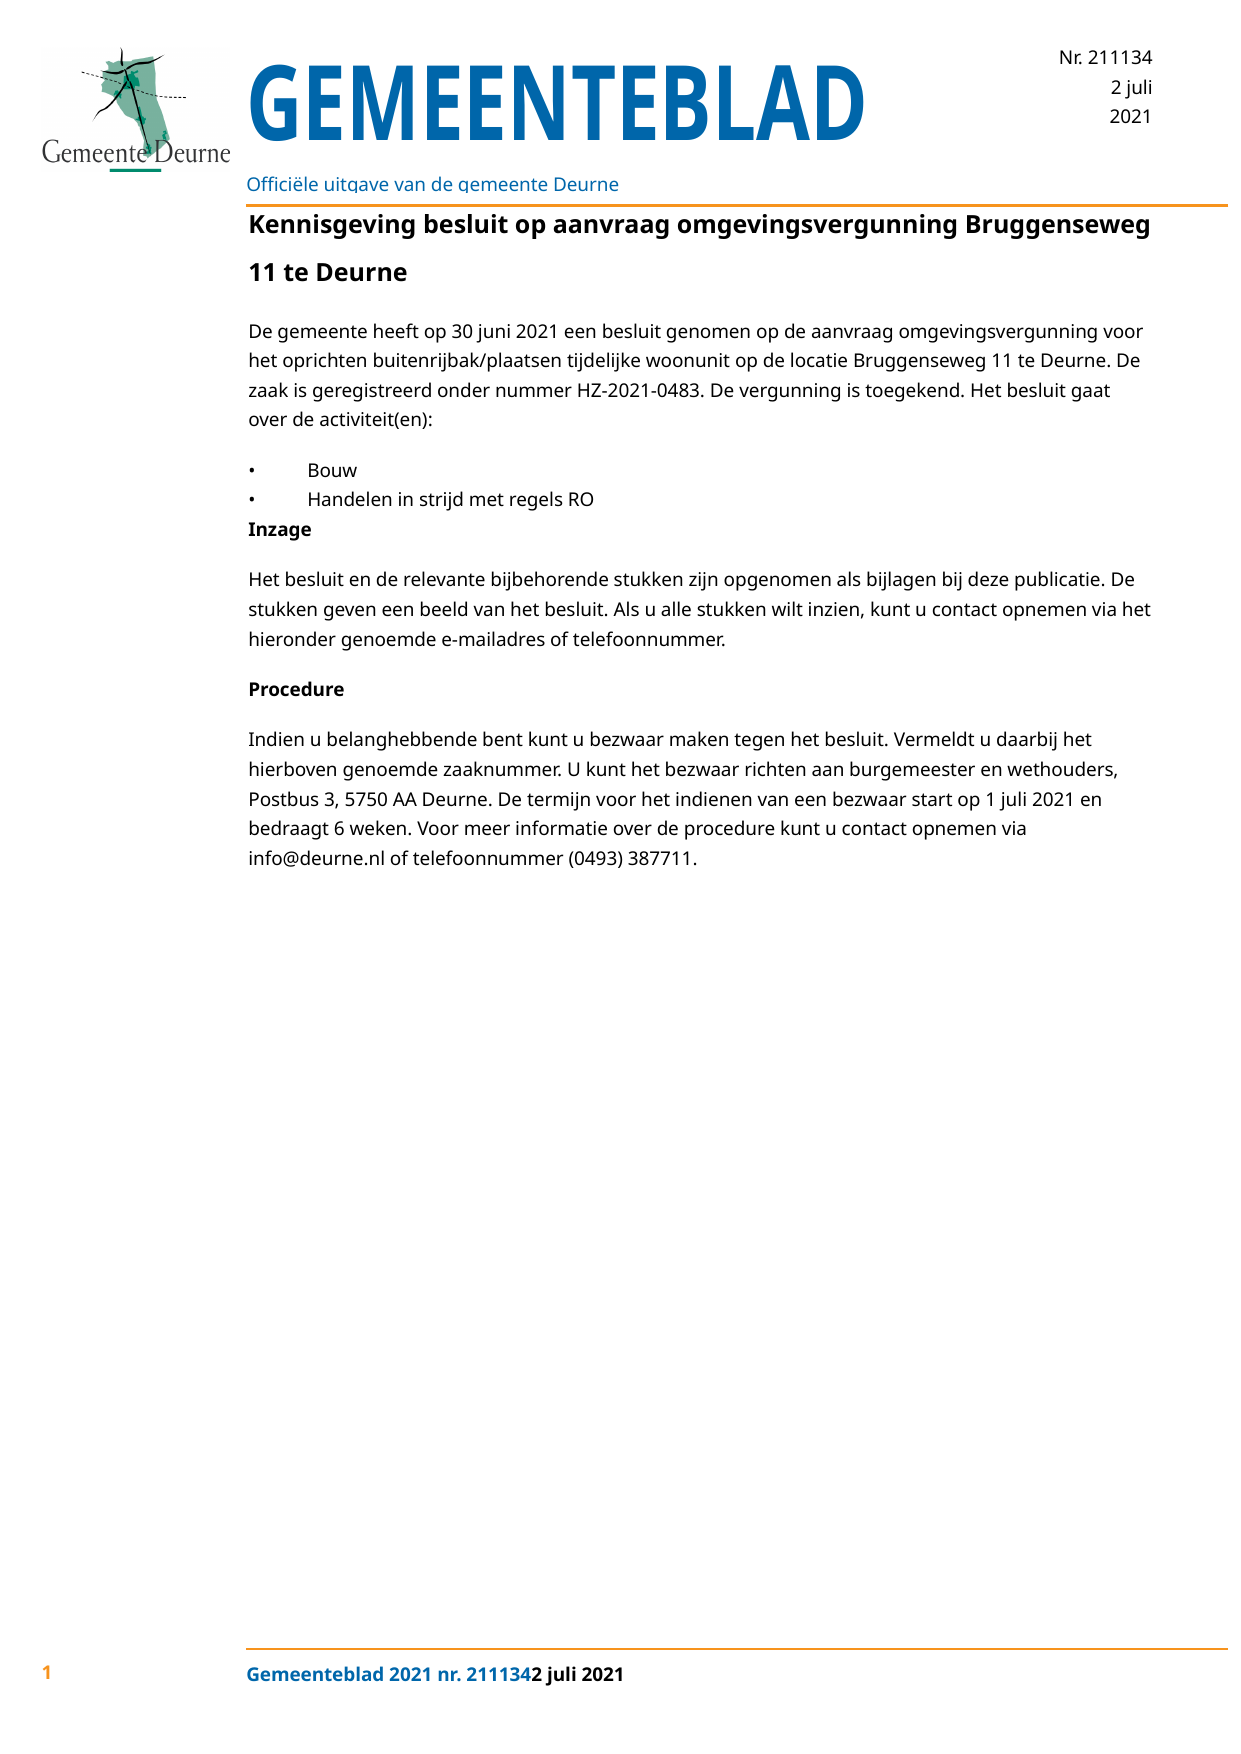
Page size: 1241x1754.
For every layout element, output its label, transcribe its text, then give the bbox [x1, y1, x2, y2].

text Het besluit en de relevante bijbehorende stukken zijn opgenomen als bijlagen bij deze publicatie. De stukken geven een beeld van het besluit. Als u alle stukken wilt inzien, kunt u contact opnemen via het hieronder genoemde e-mailadres of telefoonnummer. [248, 567, 1152, 652]
text Kennisgeving besluit op aanvraag omgevingsvergunning Bruggenseweg 11 te Deurne [248, 207, 1152, 288]
picture [41, 47, 231, 172]
list Bouw [248, 457, 1152, 483]
text De gemeente heeft op 30 juni 2021 een besluit genomen op de aanvraag omgevingsvergunning voor het oprichten buitenrijbak/plaatsen tijdelijke woonunit op de locatie Bruggenseweg 11 te Deurne. De zaak is geregistreerd onder nummer HZ-2021-0483. De vergunning is toegekend. Het besluit gaat over de activiteit(en): [248, 318, 1152, 432]
list Handelen in strijd met regels RO [248, 487, 1152, 512]
text Inzage [248, 516, 1152, 542]
text Indien u belanghebbende bent kunt u bezwaar maken tegen het besluit. Vermeldt u daarbij het hierboven genoemde zaaknummer. U kunt het bezwaar richten aan burgemeester en wethouders, Postbus 3, 5750 AA Deurne. De termijn voor het indienen van een bezwaar start op 1 juli 2021 en bedraagt 6 weken. Voor meer informatie over de procedure kunt u contact opnemen via info@deurne.nl of telefoonnummer (0493) 387711. [248, 727, 1152, 871]
text Procedure [248, 676, 1152, 702]
